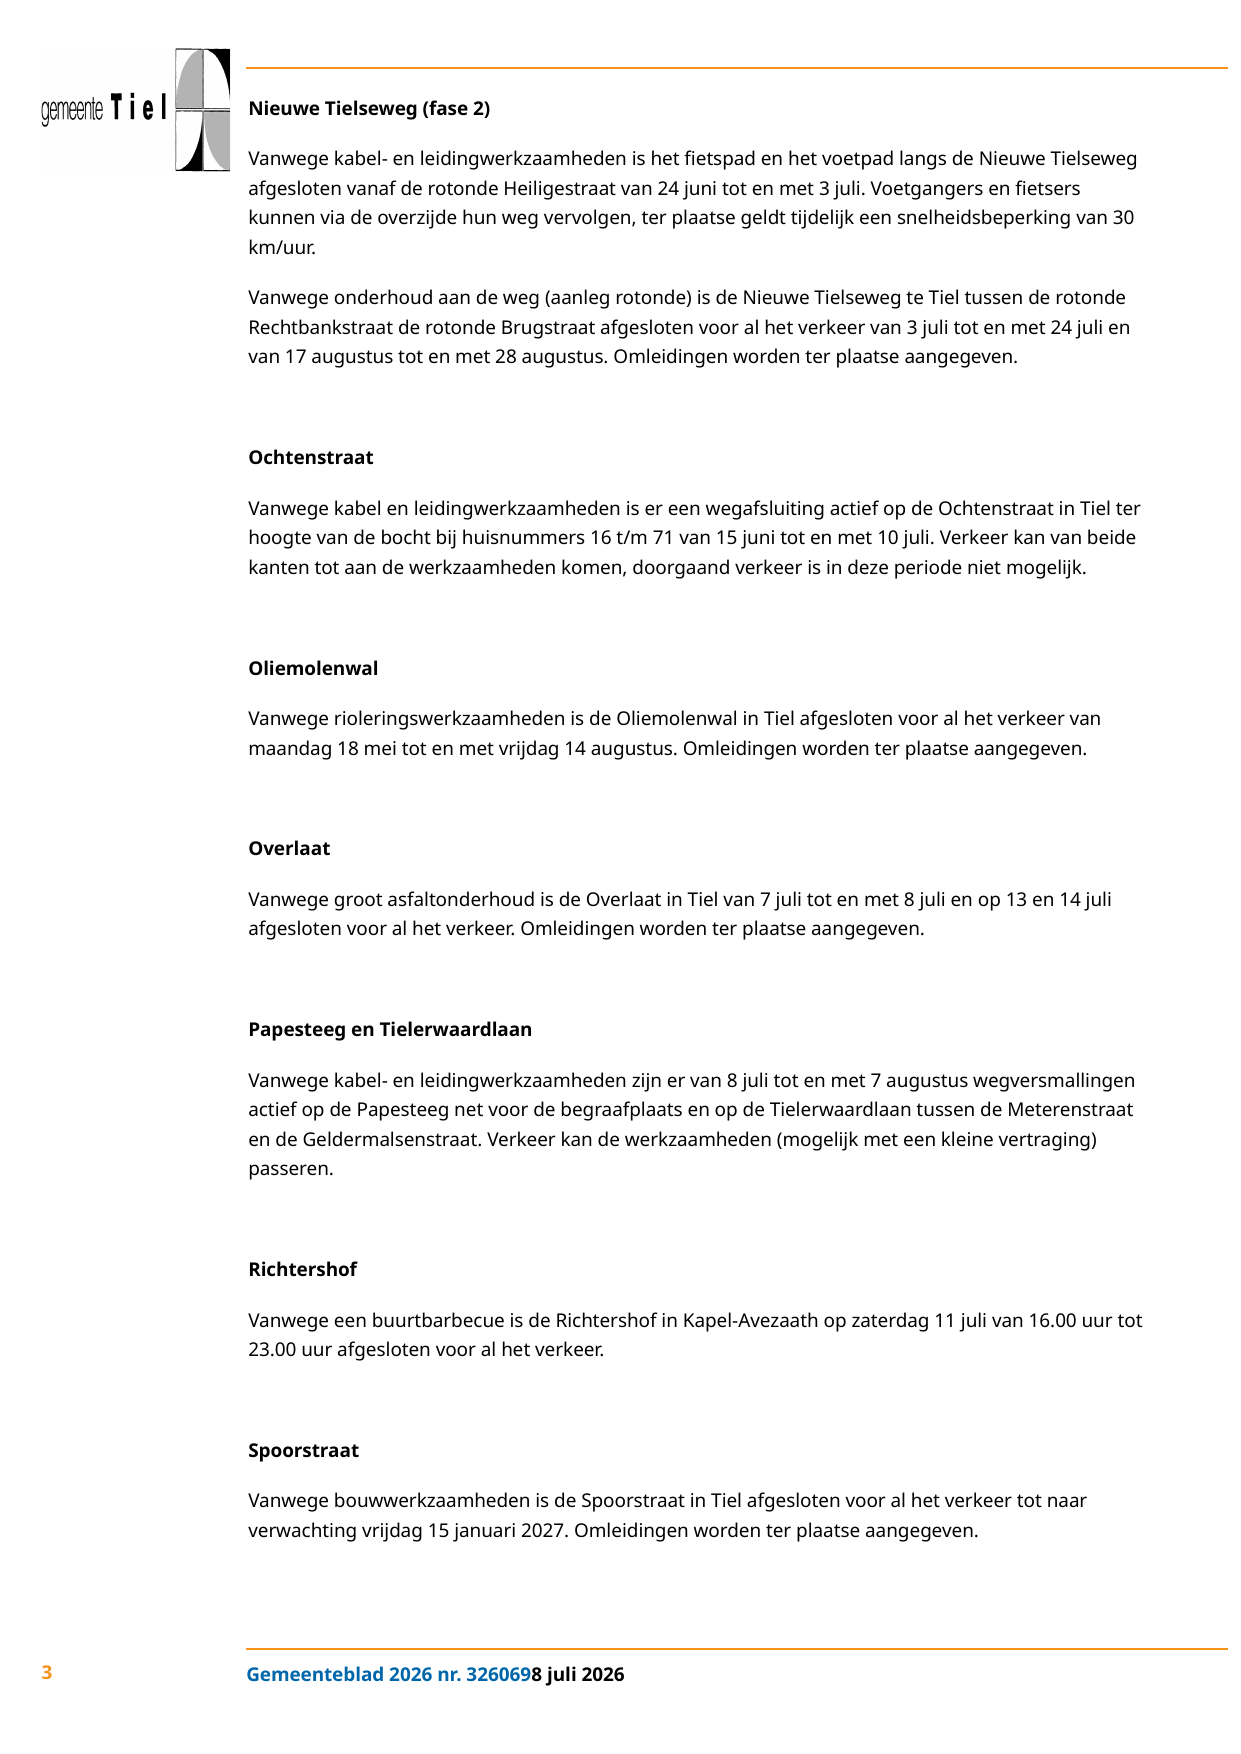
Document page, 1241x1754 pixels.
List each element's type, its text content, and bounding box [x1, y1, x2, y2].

text Vanwege onderhoud aan de weg (aanleg rotonde) is de Nieuwe Tielseweg te Tiel tussen de rotonde Rechtbankstraat de rotonde Brugstraat afgesloten voor al het verkeer van 3 juli tot en met 24 juli en van 17 augustus tot en met 28 augustus. Omleidingen worden ter plaatse aangegeven. [248, 284, 1152, 369]
text Overlaat [248, 836, 1152, 861]
text Vanwege kabel en leidingwerkzaamheden is er een wegafsluiting actief op de Ochtenstraat in Tiel ter hoogte van de bocht bij huisnummers 16 t/m 71 van 15 juni tot en met 10 juli. Verkeer kan van beide kanten tot aan de werkzaamheden komen, doorgaand verkeer is in deze periode niet mogelijk. [248, 495, 1152, 580]
text Richtershof [248, 1256, 1152, 1282]
text Oliemolenwal [248, 655, 1152, 681]
picture [41, 47, 231, 172]
text Ochtenstraat [248, 444, 1152, 470]
text Spoorstraat [248, 1437, 1152, 1463]
text Vanwege bouwwerkzaamheden is de Spoorstraat in Tiel afgesloten voor al het verkeer tot naar verwachting vrijdag 15 januari 2027. Omleidingen worden ter plaatse aangegeven. [248, 1488, 1152, 1543]
text Nieuwe Tielseweg (fase 2) [248, 95, 1152, 121]
text Vanwege groot asfaltonderhoud is de Overlaat in Tiel van 7 juli tot en met 8 juli en op 13 en 14 juli afgesloten voor al het verkeer. Omleidingen worden ter plaatse aangegeven. [248, 886, 1152, 941]
text Vanwege rioleringswerkzaamheden is de Oliemolenwal in Tiel afgesloten voor al het verkeer van maandag 18 mei tot en met vrijdag 14 augustus. Omleidingen worden ter plaatse aangegeven. [248, 705, 1152, 761]
text Papesteeg en Tielerwaardlaan [248, 1016, 1152, 1042]
text Vanwege een buurtbarbecue is de Richtershof in Kapel-Avezaath op zaterdag 11 juli van 16.00 uur tot 23.00 uur afgesloten voor al het verkeer. [248, 1307, 1152, 1362]
text Vanwege kabel- en leidingwerkzaamheden zijn er van 8 juli tot en met 7 augustus wegversmallingen actief op de Papesteeg net voor de begraafplaats en op de Tielerwaardlaan tussen de Meterenstraat en de Geldermalsenstraat. Verkeer kan de werkzaamheden (mogelijk met een kleine vertraging) passeren. [248, 1067, 1152, 1181]
text Vanwege kabel- en leidingwerkzaamheden is het fietspad en het voetpad langs de Nieuwe Tielseweg afgesloten vanaf de rotonde Heiligestraat van 24 juni tot en met 3 juli. Voetgangers en fietsers kunnen via de overzijde hun weg vervolgen, ter plaatse geldt tijdelijk een snelheidsbeperking van 30 km/uur. [248, 145, 1152, 260]
